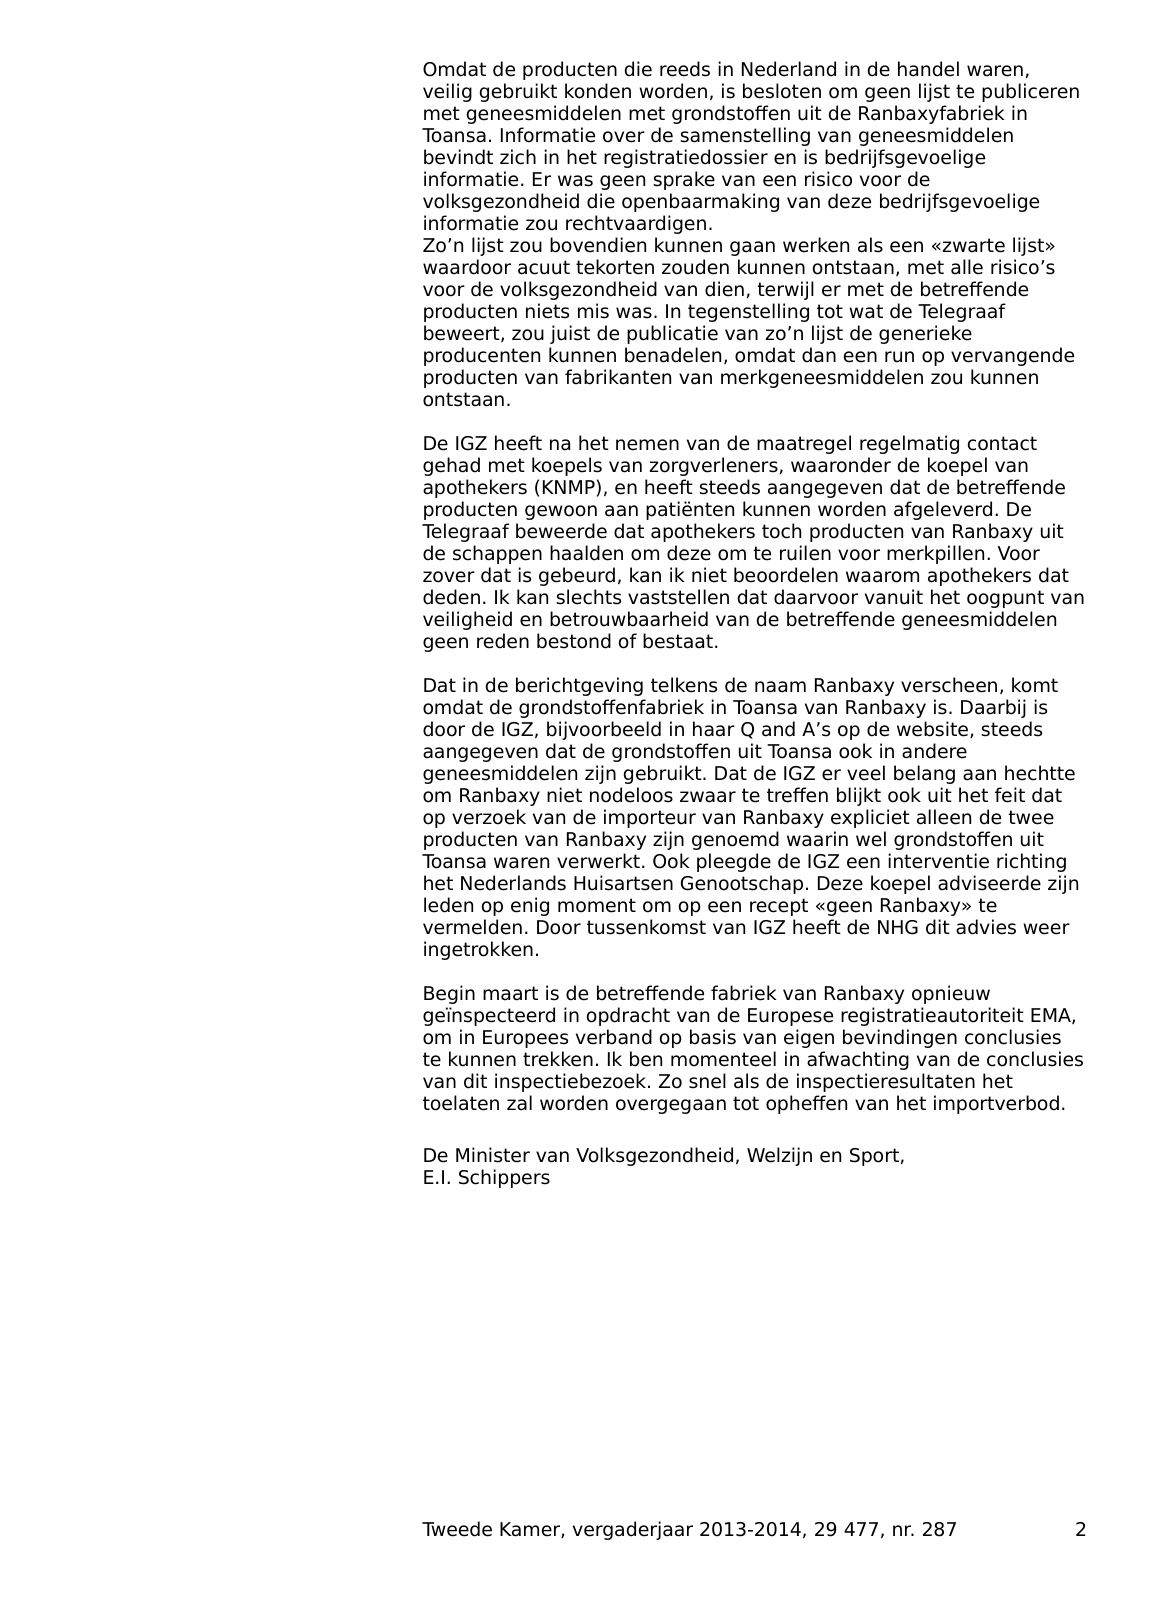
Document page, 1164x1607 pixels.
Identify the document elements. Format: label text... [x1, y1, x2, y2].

text Zo’n lijst zou bovendien kunnen gaan werken als een «zwarte lijst» waardoor acuut tekorten zouden kunnen ontstaan, met alle risico’s voor de volksgezondheid van dien, terwijl er met de betreffende producten niets mis was. In tegenstelling tot wat de Telegraaf beweert, zou juist de publicatie van zo’n lijst de generieke producenten kunnen benadelen, omdat dan een run op vervangende producten van fabrikanten van merkgeneesmiddelen zou kunnen ontstaan. [422, 235, 1087, 411]
text De Minister van Volksgezondheid, Welzijn en Sport, E.I. Schippers [422, 1145, 1087, 1189]
text Omdat de producten die reeds in Nederland in de handel waren, veilig gebruikt konden worden, is besloten om geen lijst te publiceren met geneesmiddelen met grondstoffen uit de Ranbaxyfabriek in Toansa. Informatie over de samenstelling van geneesmiddelen bevindt zich in het registratiedossier en is bedrijfsgevoelige informatie. Er was geen sprake van een risico voor de volksgezondheid die openbaarmaking van deze bedrijfsgevoelige informatie zou rechtvaardigen. [422, 59, 1087, 235]
text Begin maart is de betreffende fabriek van Ranbaxy opnieuw geïnspecteerd in opdracht van de Europese registratieautoriteit EMA, om in Europees verband op basis van eigen bevindingen conclusies te kunnen trekken. Ik ben momenteel in afwachting van de conclusies van dit inspectiebezoek. Zo snel als de inspectieresultaten het toelaten zal worden overgegaan tot opheffen van het importverbod. [422, 983, 1087, 1115]
text Dat in de berichtgeving telkens de naam Ranbaxy verscheen, komt omdat de grondstoffenfabriek in Toansa van Ranbaxy is. Daarbij is door de IGZ, bijvoorbeeld in haar Q and A’s op de website, steeds aangegeven dat de grondstoffen uit Toansa ook in andere geneesmiddelen zijn gebruikt. Dat de IGZ er veel belang aan hechtte om Ranbaxy niet nodeloos zwaar te treffen blijkt ook uit het feit dat op verzoek van de importeur van Ranbaxy expliciet alleen de twee producten van Ranbaxy zijn genoemd waarin wel grondstoffen uit Toansa waren verwerkt. Ook pleegde de IGZ een interventie richting het Nederlands Huisartsen Genootschap. Deze koepel adviseerde zijn leden op enig moment om op een recept «geen Ranbaxy» te vermelden. Door tussenkomst van IGZ heeft de NHG dit advies weer ingetrokken. [422, 675, 1087, 961]
text De IGZ heeft na het nemen van de maatregel regelmatig contact gehad met koepels van zorgverleners, waaronder de koepel van apothekers (KNMP), en heeft steeds aangegeven dat de betreffende producten gewoon aan patiënten kunnen worden afgeleverd. De Telegraaf beweerde dat apothekers toch producten van Ranbaxy uit de schappen haalden om deze om te ruilen voor merkpillen. Voor zover dat is gebeurd, kan ik niet beoordelen waarom apothekers dat deden. Ik kan slechts vaststellen dat daarvoor vanuit het oogpunt van veiligheid en betrouwbaarheid van de betreffende geneesmiddelen geen reden bestond of bestaat. [422, 433, 1087, 653]
